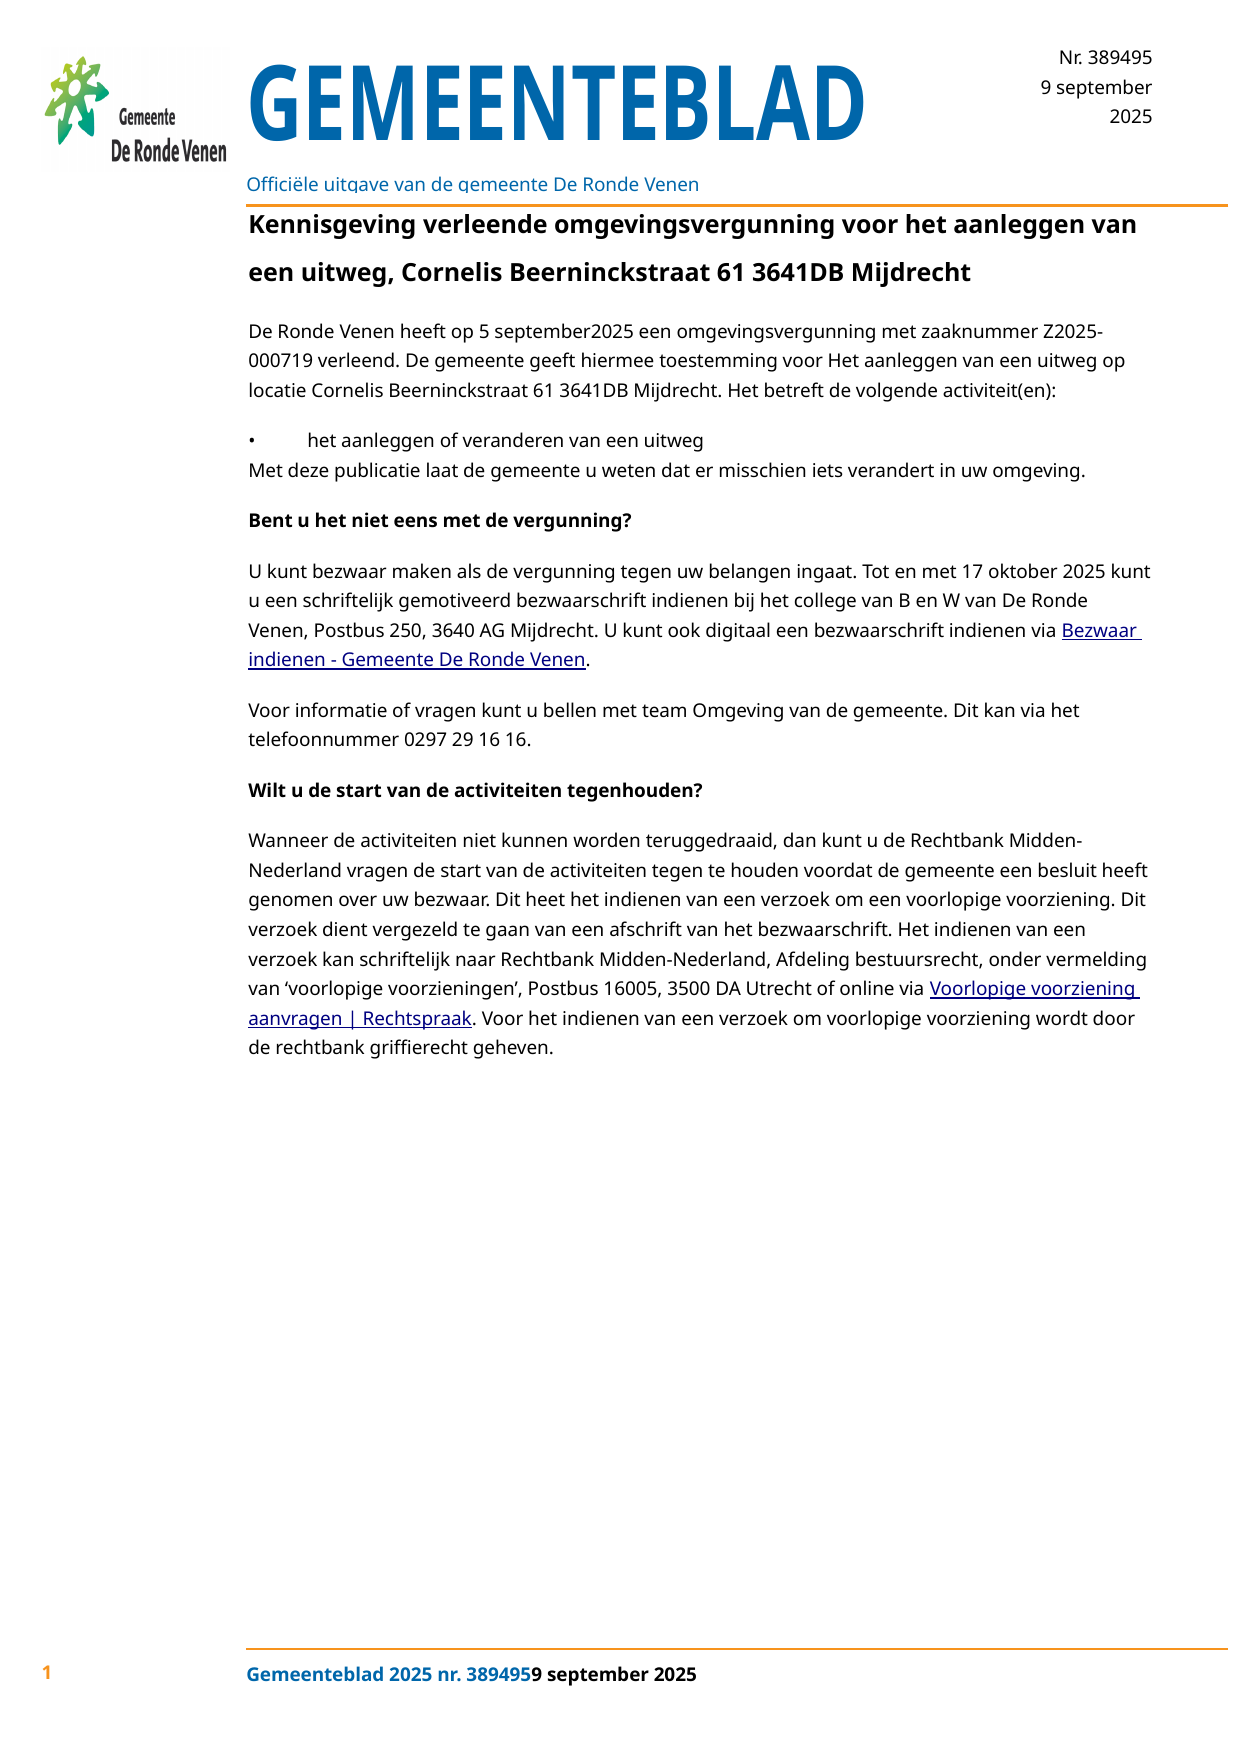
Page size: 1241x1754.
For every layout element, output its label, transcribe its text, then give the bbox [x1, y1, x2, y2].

text Kennisgeving verleende omgevingsvergunning voor het aanleggen van een uitweg, Cornelis Beerninckstraat 61 3641DB Mijdrecht [248, 207, 1152, 288]
text Wanneer de activiteiten niet kunnen worden teruggedraaid, dan kunt u de Rechtbank Midden-Nederland vragen de start van de activiteiten tegen te houden voordat de gemeente een besluit heeft genomen over uw bezwaar. Dit heet het indienen van een verzoek om een voorlopige voorziening. Dit verzoek dient vergezeld te gaan van een afschrift van het bezwaarschrift. Het indienen van een verzoek kan schriftelijk naar Rechtbank Midden-Nederland, Afdeling bestuursrecht, onder vermelding van ‘voorlopige voorzieningen’, Postbus 16005, 3500 DA Utrecht of online via Voorlopige voorziening aanvragen | Rechtspraak. Voor het indienen van een verzoek om voorlopige voorziening wordt door de rechtbank griffierecht geheven. [248, 827, 1152, 1060]
text Voor informatie of vragen kunt u bellen met team Omgeving van de gemeente. Dit kan via het telefoonnummer 0297 29 16 16. [248, 697, 1152, 752]
text De Ronde Venen heeft op 5 september2025 een omgevingsvergunning met zaaknummer Z2025-000719 verleend. De gemeente geeft hiermee toestemming voor Het aanleggen van een uitweg op locatie Cornelis Beerninckstraat 61 3641DB Mijdrecht. Het betreft de volgende activiteit(en): [248, 318, 1152, 403]
text Met deze publicatie laat de gemeente u weten dat er misschien iets verandert in uw omgeving. [248, 457, 1152, 483]
text U kunt bezwaar maken als de vergunning tegen uw belangen ingaat. Tot en met 17 oktober 2025 kunt u een schriftelijk gemotiveerd bezwaarschrift indienen bij het college van B en W van De Ronde Venen, Postbus 250, 3640 AG Mijdrecht. U kunt ook digitaal een bezwaarschrift indienen via Bezwaar indienen - Gemeente De Ronde Venen. [248, 558, 1152, 672]
text Bent u het niet eens met de vergunning? [248, 507, 1152, 533]
picture [41, 47, 231, 172]
list het aanleggen of veranderen van een uitweg [248, 427, 1152, 453]
text Wilt u de start van de activiteiten tegenhouden? [248, 777, 1152, 803]
